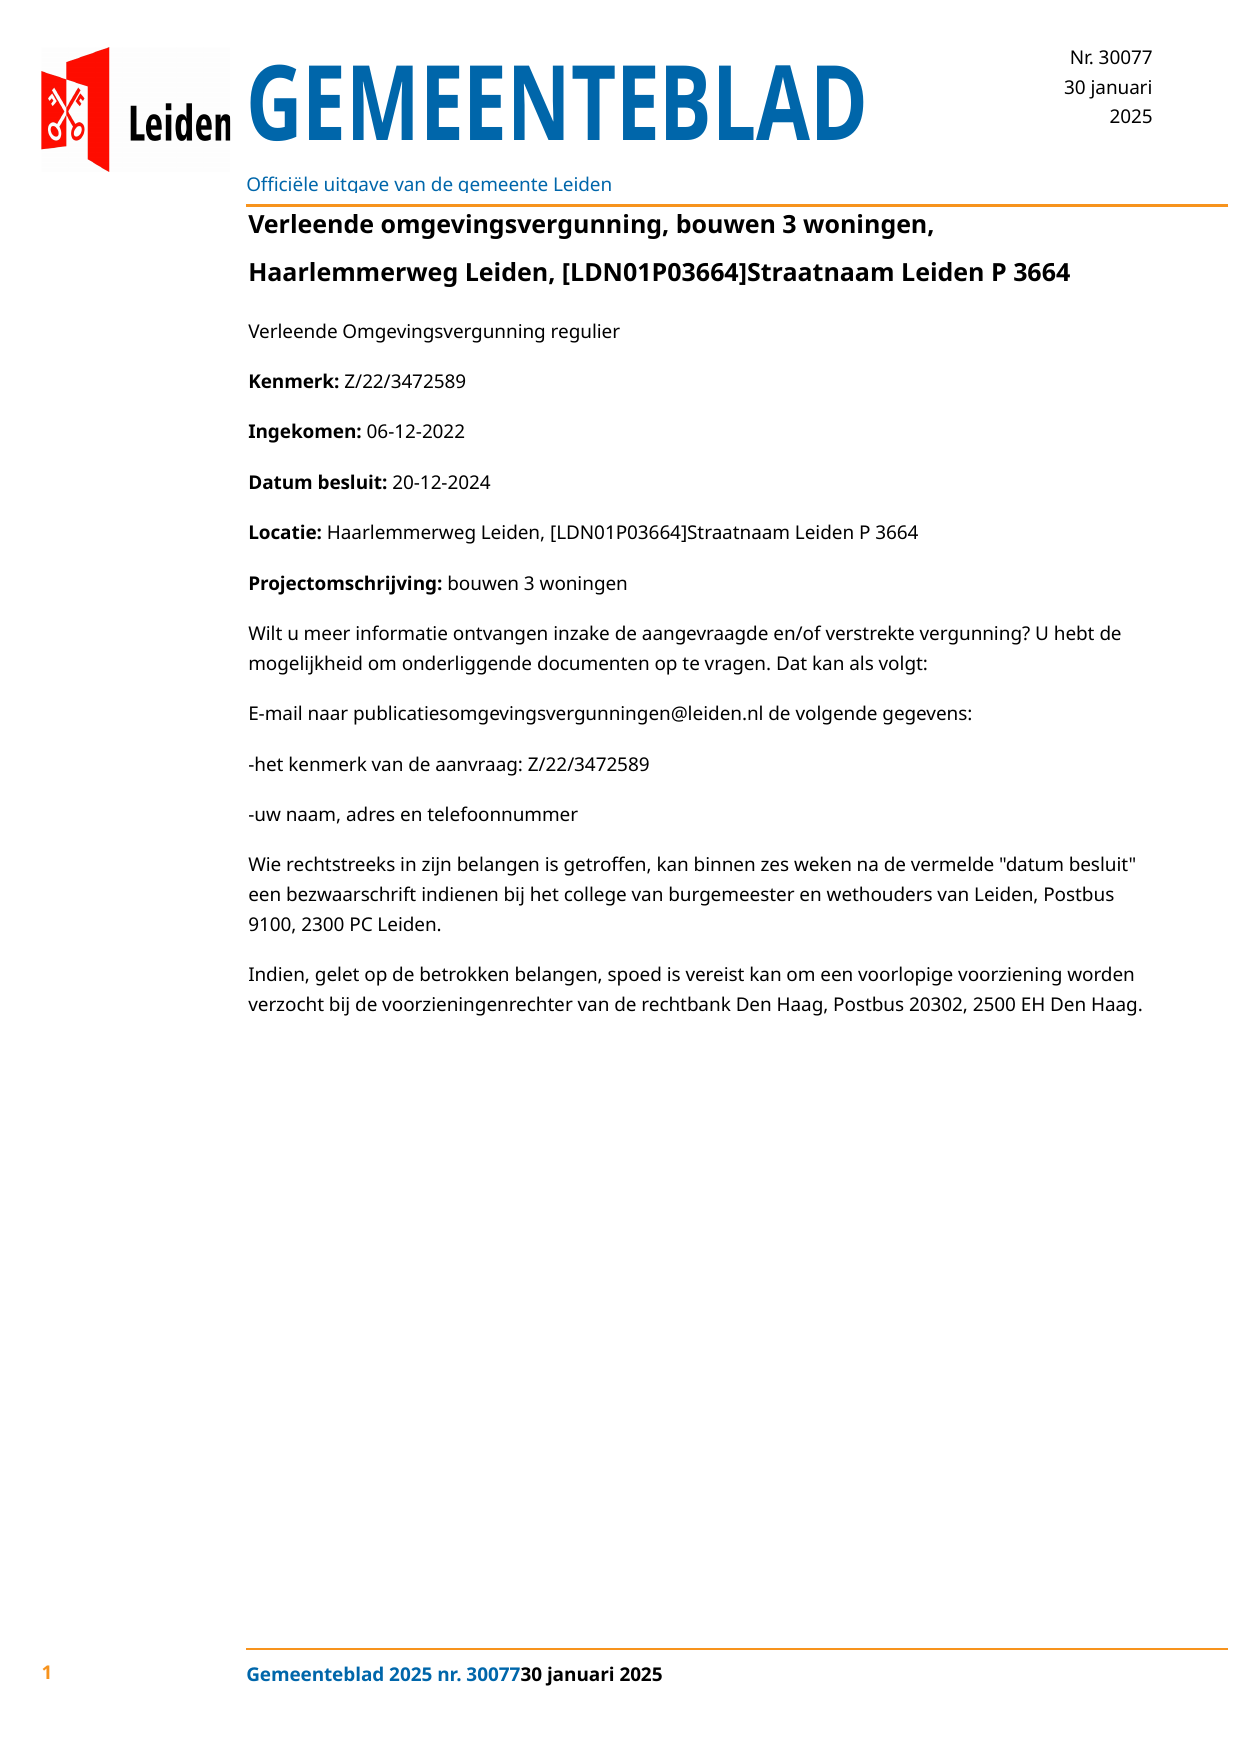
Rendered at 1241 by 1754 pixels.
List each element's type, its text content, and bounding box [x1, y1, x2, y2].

text Wie rechtstreeks in zijn belangen is getroffen, kan binnen zes weken na de vermelde "datum besluit" een bezwaarschrift indienen bij het college van burgemeester en wethouders van Leiden, Postbus 9100, 2300 PC Leiden. [248, 852, 1152, 937]
text Indien, gelet op de betrokken belangen, spoed is vereist kan om een voorlopige voorziening worden verzocht bij de voorzieningenrechter van de rechtbank Den Haag, Postbus 20302, 2500 EH Den Haag. [248, 961, 1152, 1017]
text Kenmerk: Z/22/3472589 [248, 368, 1152, 394]
text E-mail naar publicatiesomgevingsvergunningen@leiden.nl de volgende gegevens: [248, 700, 1152, 726]
text Locatie: Haarlemmerweg Leiden, [LDN01P03664]Straatnaam Leiden P 3664 [248, 519, 1152, 545]
text -het kenmerk van de aanvraag: Z/22/3472589 [248, 751, 1152, 777]
text Verleende omgevingsvergunning, bouwen 3 woningen, Haarlemmerweg Leiden, [LDN01P03664]Straatnaam Leiden P 3664 [248, 207, 1152, 288]
text Verleende Omgevingsvergunning regulier [248, 318, 1152, 344]
text -uw naam, adres en telefoonnummer [248, 801, 1152, 827]
text Ingekomen: 06-12-2022 [248, 419, 1152, 444]
text Datum besluit: 20-12-2024 [248, 469, 1152, 495]
text Projectomschrijving: bouwen 3 woningen [248, 570, 1152, 596]
text Wilt u meer informatie ontvangen inzake de aangevraagde en/of verstrekte vergunning? U hebt de mogelijkheid om onderliggende documenten op te vragen. Dat kan als volgt: [248, 620, 1152, 676]
picture [41, 47, 231, 172]
